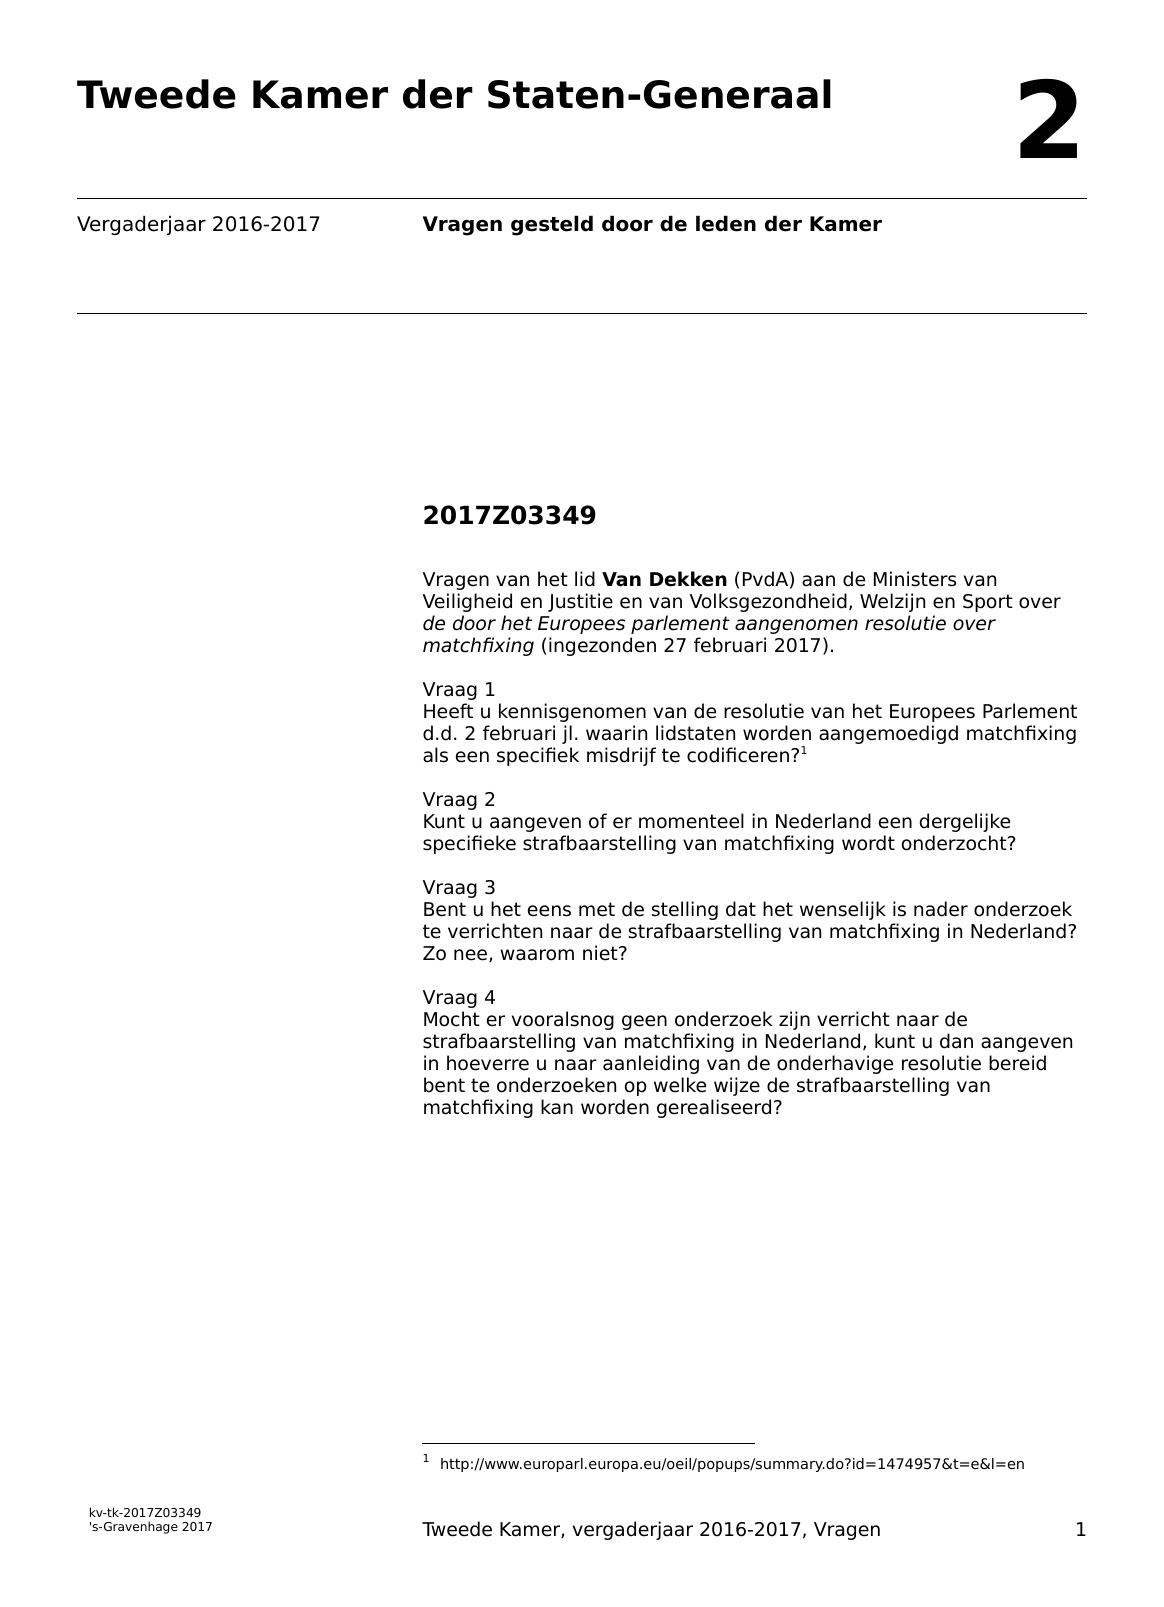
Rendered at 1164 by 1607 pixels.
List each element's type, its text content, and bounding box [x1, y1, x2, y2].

text Mocht er vooralsnog geen onderzoek zijn verricht naar de strafbaarstelling van matchfixing in Nederland, kunt u dan aangeven in hoeverre u naar aanleiding van de onderhavige resolutie bereid bent te onderzoeken op welke wijze de strafbaarstelling van matchfixing kan worden gerealiseerd? [422, 1009, 1087, 1119]
text kv-tk-2017Z03349 [88, 1506, 323, 1520]
text 2017Z03349 [422, 501, 1087, 531]
text Vragen van het lid Van Dekken (PvdA) aan de Ministers van Veiligheid en Justitie en van Volksgezondheid, Welzijn en Sport over de door het Europees parlement aangenomen resolutie over matchfixing (ingezonden 27 februari 2017). [422, 569, 1087, 657]
table_cell Vragen gesteld door de leden der Kamer [422, 199, 1087, 313]
table_header 2 [886, 59, 1087, 198]
text Heeft u kennisgenomen van de resolutie van het Europees Parlement d.d. 2 februari jl. waarin lidstaten worden aangemoedigd matchfixing als een specifiek misdrijf te codificeren? [422, 701, 1087, 767]
text http://www.europarl.europa.eu/oeil/popups/summary.do?id=1474957&t=e&l=en [422, 1452, 1087, 1474]
text Vraag 1 [422, 679, 1087, 701]
text Vraag 3 [422, 877, 1087, 899]
text Vraag 4 [422, 987, 1087, 1009]
table_cell Vergaderjaar 2016-2017 [77, 199, 422, 313]
text Kunt u aangeven of er momenteel in Nederland een dergelijke specifieke strafbaarstelling van matchfixing wordt onderzocht? [422, 811, 1087, 855]
text Vraag 2 [422, 789, 1087, 811]
table_header Tweede Kamer der Staten-Generaal [77, 59, 886, 198]
text 's-Gravenhage 2017 [88, 1520, 323, 1534]
text Bent u het eens met de stelling dat het wenselijk is nader onderzoek te verrichten naar de strafbaarstelling van matchfixing in Nederland? Zo nee, waarom niet? [422, 899, 1087, 965]
